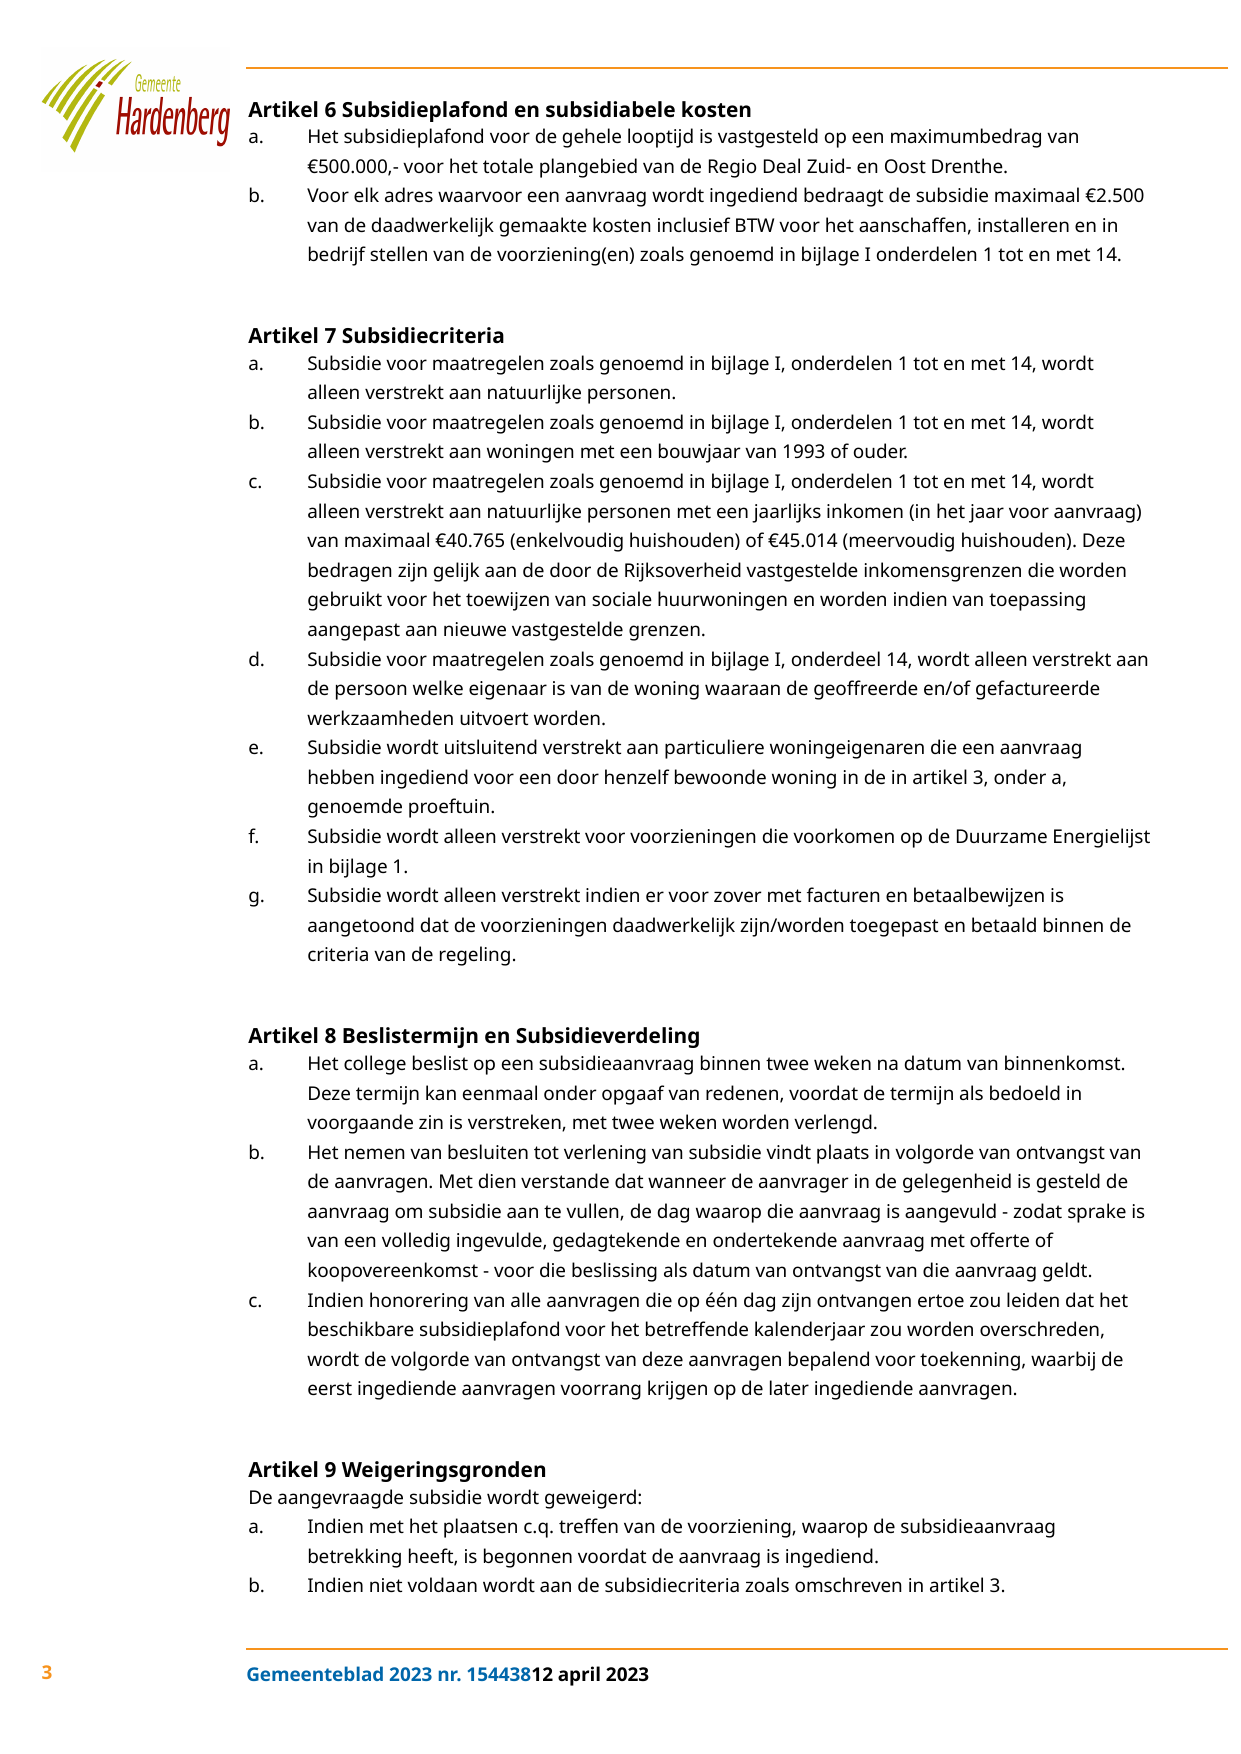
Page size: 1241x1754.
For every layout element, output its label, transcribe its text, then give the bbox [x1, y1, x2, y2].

text De aangevraagde subsidie wordt geweigerd: [248, 1484, 1152, 1510]
list Subsidie voor maatregelen zoals genoemd in bijlage I, onderdelen 1 tot en met 14, wordt alleen verstrekt aan woningen met een bouwjaar van 1993 of ouder. [248, 409, 1152, 464]
list Subsidie voor maatregelen zoals genoemd in bijlage I, onderdeel 14, wordt alleen verstrekt aan de persoon welke eigenaar is van de woning waaraan de geoffreerde en/of gefactureerde werkzaamheden uitvoert worden. [248, 646, 1152, 731]
list Voor elk adres waarvoor een aanvraag wordt ingediend bedraagt de subsidie maximaal €2.500 van de daadwerkelijk gemaakte kosten inclusief BTW voor het aanschaffen, installeren en in bedrijf stellen van de voorziening(en) zoals genoemd in bijlage I onderdelen 1 tot en met 14. [248, 182, 1152, 267]
list Het subsidieplafond voor de gehele looptijd is vastgesteld op een maximumbedrag van €500.000,- voor het totale plangebied van de Regio Deal Zuid- en Oost Drenthe. [248, 123, 1152, 178]
list Indien niet voldaan wordt aan de subsidiecriteria zoals omschreven in artikel 3. [248, 1573, 1152, 1598]
list Subsidie wordt uitsluitend verstrekt aan particuliere woningeigenaren die een aanvraag hebben ingediend voor een door henzelf bewoonde woning in de in artikel 3, onder a, genoemde proeftuin. [248, 734, 1152, 819]
text Artikel 7 Subsidiecriteria [248, 322, 1152, 350]
list Subsidie wordt alleen verstrekt indien er voor zover met facturen en betaalbewijzen is aangetoond dat de voorzieningen daadwerkelijk zijn/worden toegepast en betaald binnen de criteria van de regeling. [248, 882, 1152, 967]
list Het college beslist op een subsidieaanvraag binnen twee weken na datum van binnenkomst. Deze termijn kan eenmaal onder opgaaf van redenen, voordat de termijn als bedoeld in voorgaande zin is verstreken, met twee weken worden verlengd. [248, 1050, 1152, 1135]
picture [41, 47, 231, 172]
text Artikel 8 Beslistermijn en Subsidieverdeling [248, 1022, 1152, 1050]
list Indien honorering van alle aanvragen die op één dag zijn ontvangen ertoe zou leiden dat het beschikbare subsidieplafond voor het betreffende kalenderjaar zou worden overschreden, wordt de volgorde van ontvangst van deze aanvragen bepalend voor toekenning, waarbij de eerst ingediende aanvragen voorrang krijgen op de later ingediende aanvragen. [248, 1287, 1152, 1401]
text Artikel 6 Subsidieplafond en subsidiabele kosten [248, 95, 1152, 123]
list Subsidie voor maatregelen zoals genoemd in bijlage I, onderdelen 1 tot en met 14, wordt alleen verstrekt aan natuurlijke personen met een jaarlijks inkomen (in het jaar voor aanvraag) van maximaal €40.765 (enkelvoudig huishouden) of €45.014 (meervoudig huishouden). Deze bedragen zijn gelijk aan de door de Rijksoverheid vastgestelde inkomensgrenzen die worden gebruikt voor het toewijzen van sociale huurwoningen en worden indien van toepassing aangepast aan nieuwe vastgestelde grenzen. [248, 468, 1152, 642]
text Artikel 9 Weigeringsgronden [248, 1456, 1152, 1484]
list Subsidie wordt alleen verstrekt voor voorzieningen die voorkomen op de Duurzame Energielijst in bijlage 1. [248, 823, 1152, 879]
list Het nemen van besluiten tot verlening van subsidie vindt plaats in volgorde van ontvangst van de aanvragen. Met dien verstande dat wanneer de aanvrager in de gelegenheid is gesteld de aanvraag om subsidie aan te vullen, de dag waarop die aanvraag is aangevuld - zodat sprake is van een volledig ingevulde, gedagtekende en ondertekende aanvraag met offerte of koopovereenkomst - voor die beslissing als datum van ontvangst van die aanvraag geldt. [248, 1139, 1152, 1283]
list Indien met het plaatsen c.q. treffen van de voorziening, waarop de subsidieaanvraag betrekking heeft, is begonnen voordat de aanvraag is ingediend. [248, 1513, 1152, 1569]
list Subsidie voor maatregelen zoals genoemd in bijlage I, onderdelen 1 tot en met 14, wordt alleen verstrekt aan natuurlijke personen. [248, 350, 1152, 405]
